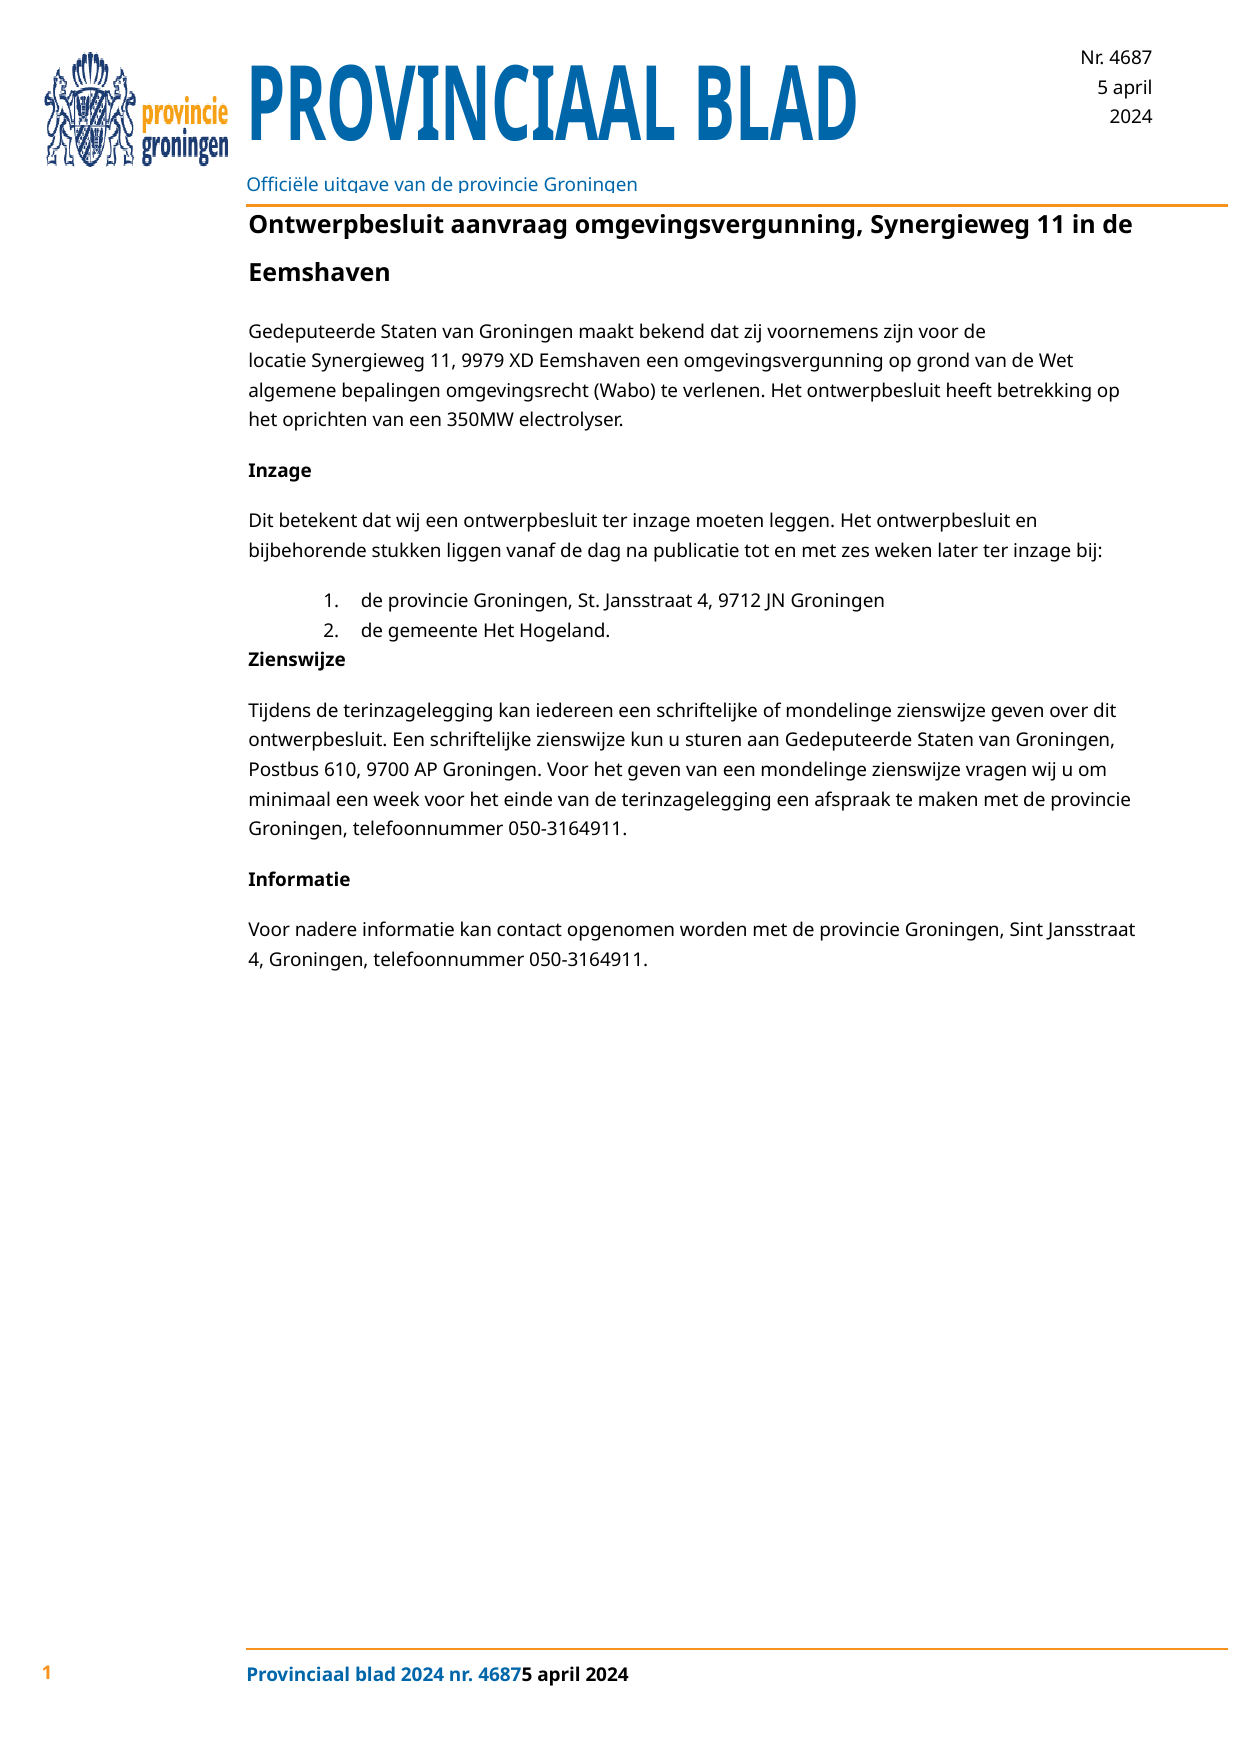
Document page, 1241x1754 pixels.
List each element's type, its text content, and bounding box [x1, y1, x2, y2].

text Gedeputeerde Staten van Groningen maakt bekend dat zij voornemens zijn voor de locatie Synergieweg 11, 9979 XD Eemshaven een omgevingsvergunning op grond van de Wet algemene bepalingen omgevingsrecht (Wabo) te verlenen. Het ontwerpbesluit heeft betrekking op het oprichten van een 350MW electrolyser. [248, 318, 1152, 432]
text Dit betekent dat wij een ontwerpbesluit ter inzage moeten leggen. Het ontwerpbesluit en bijbehorende stukken liggen vanaf de dag na publicatie tot en met zes weken later ter inzage bij: [248, 507, 1152, 563]
list de gemeente Het Hogeland. [323, 617, 1152, 643]
text Tijdens de terinzagelegging kan iedereen een schriftelijke of mondelinge zienswijze geven over dit ontwerpbesluit. Een schriftelijke zienswijze kun u sturen aan Gedeputeerde Staten van Groningen, Postbus 610, 9700 AP Groningen. Voor het geven van een mondelinge zienswijze vragen wij u om minimaal een week voor het einde van de terinzagelegging een afspraak te maken met de provincie Groningen, telefoonnummer 050-3164911. [248, 697, 1152, 841]
text Inzage [248, 457, 1152, 483]
picture [41, 47, 231, 172]
text Zienswijze [248, 647, 1152, 672]
list de provincie Groningen, St. Jansstraat 4, 9712 JN Groningen [323, 587, 1152, 613]
text Voor nadere informatie kan contact opgenomen worden met de provincie Groningen, Sint Jansstraat 4, Groningen, telefoonnummer 050-3164911. [248, 916, 1152, 972]
text Informatie [248, 866, 1152, 892]
text Ontwerpbesluit aanvraag omgevingsvergunning, Synergieweg 11 in de Eemshaven [248, 207, 1152, 288]
